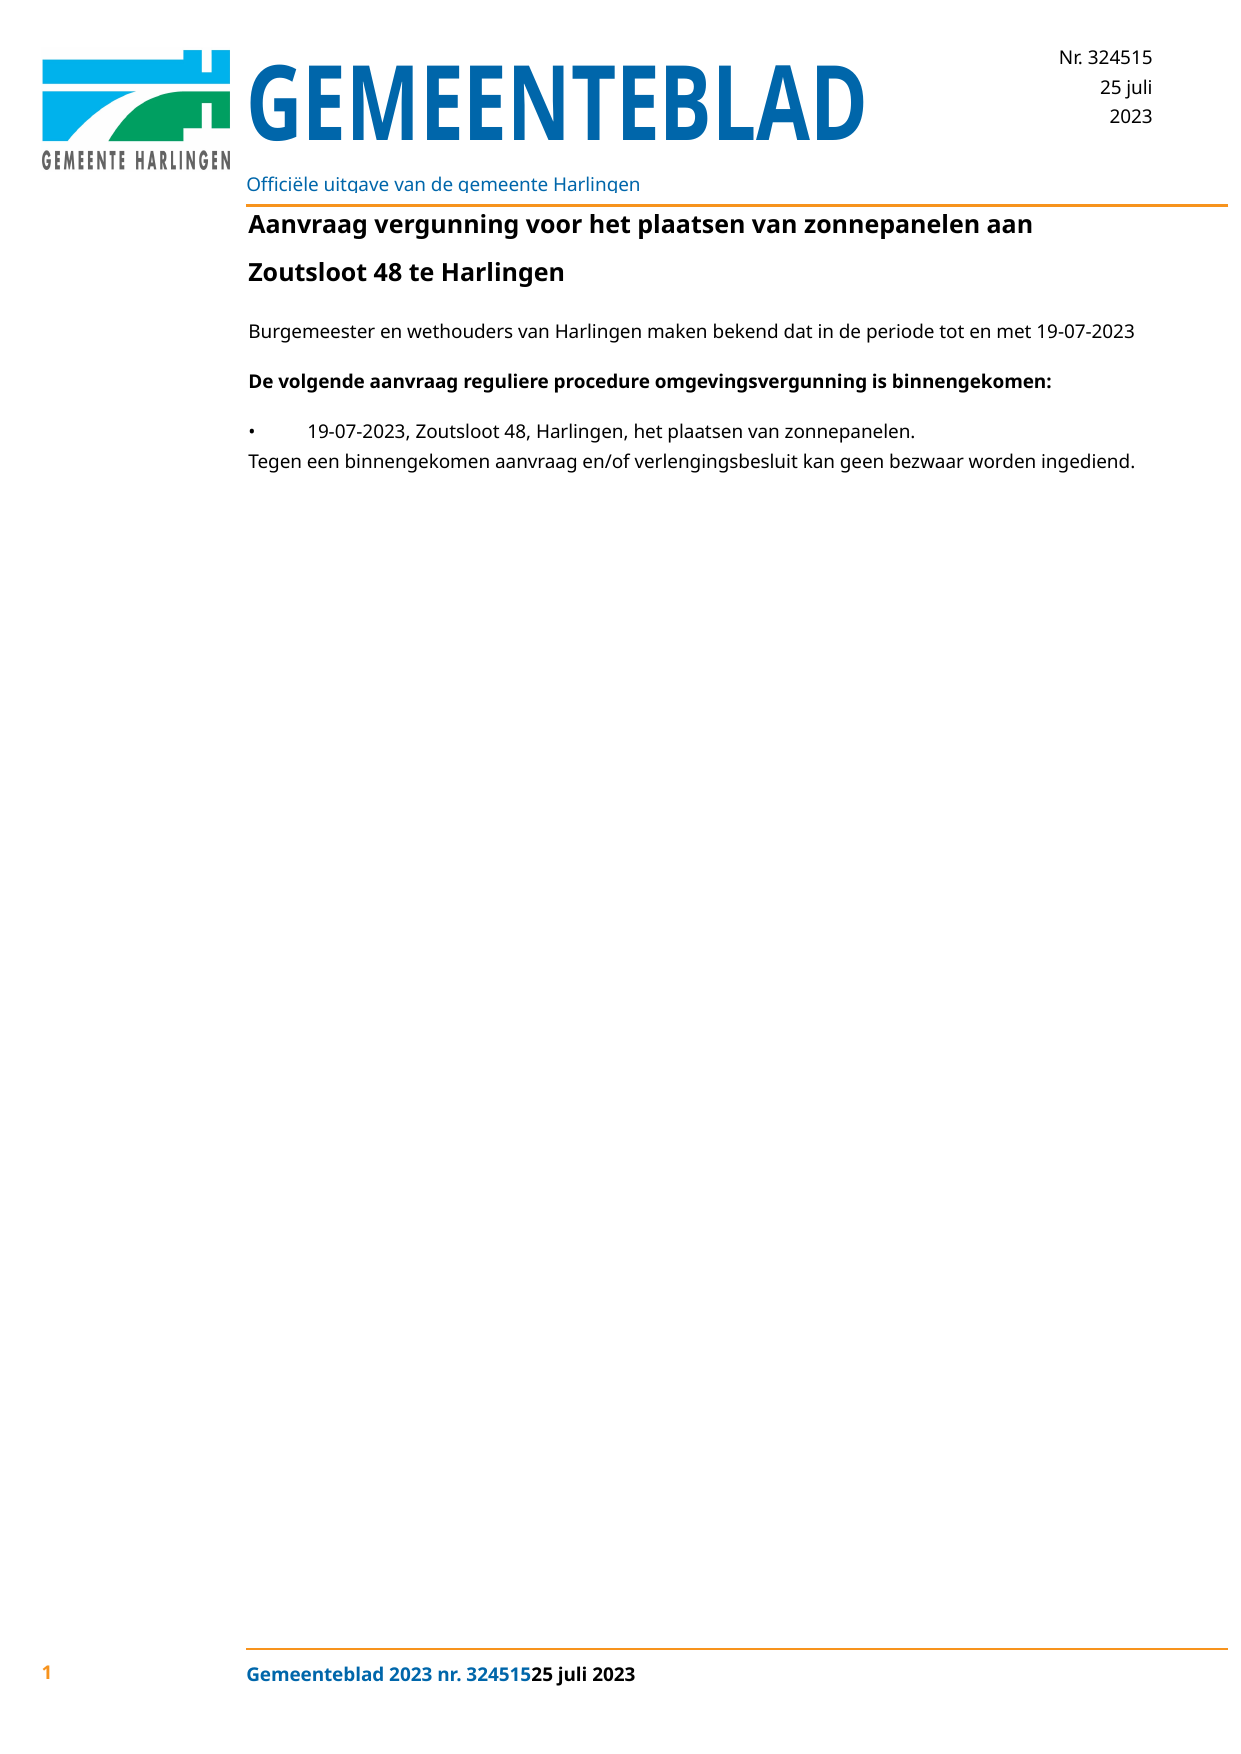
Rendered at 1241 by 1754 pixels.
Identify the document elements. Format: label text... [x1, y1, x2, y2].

text De volgende aanvraag reguliere procedure omgevingsvergunning is binnengekomen: [248, 368, 1152, 394]
text Aanvraag vergunning voor het plaatsen van zonnepanelen aan Zoutsloot 48 te Harlingen [248, 207, 1152, 288]
picture [41, 47, 231, 172]
text Burgemeester en wethouders van Harlingen maken bekend dat in de periode tot en met 19-07-2023 [248, 318, 1152, 344]
list 19-07-2023, Zoutsloot 48, Harlingen, het plaatsen van zonnepanelen. [248, 419, 1152, 444]
text Tegen een binnengekomen aanvraag en/of verlengingsbesluit kan geen bezwaar worden ingediend. [248, 448, 1152, 474]
